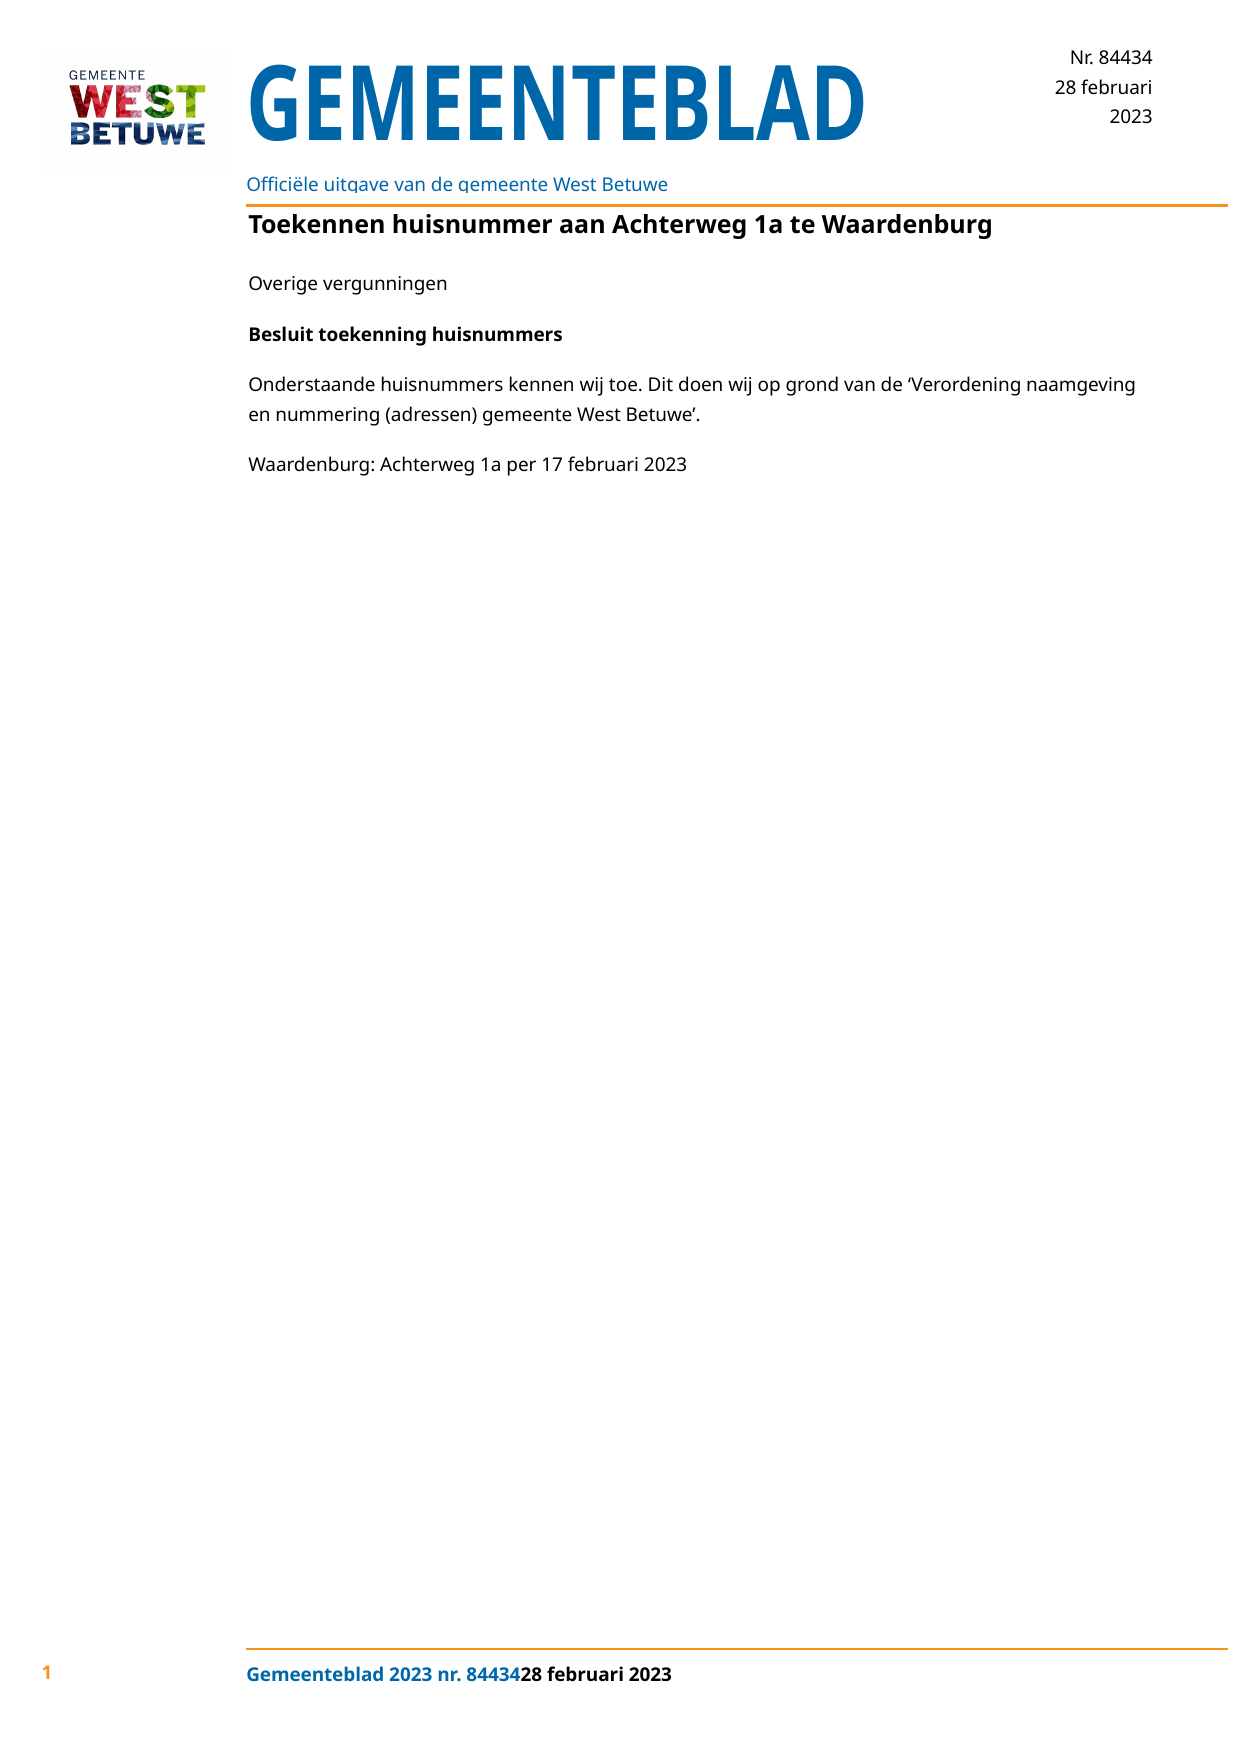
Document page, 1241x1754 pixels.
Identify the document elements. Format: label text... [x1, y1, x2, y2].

text Toekennen huisnummer aan Achterweg 1a te Waardenburg [248, 207, 1152, 241]
text Overige vergunningen [248, 270, 1152, 296]
text Waardenburg: Achterweg 1a per 17 februari 2023 [248, 451, 1152, 477]
picture [41, 47, 231, 172]
text Besluit toekenning huisnummers [248, 321, 1152, 346]
text Onderstaande huisnummers kennen wij toe. Dit doen wij op grond van de ‘Verordening naamgeving en nummering (adressen) gemeente West Betuwe’. [248, 371, 1152, 426]
